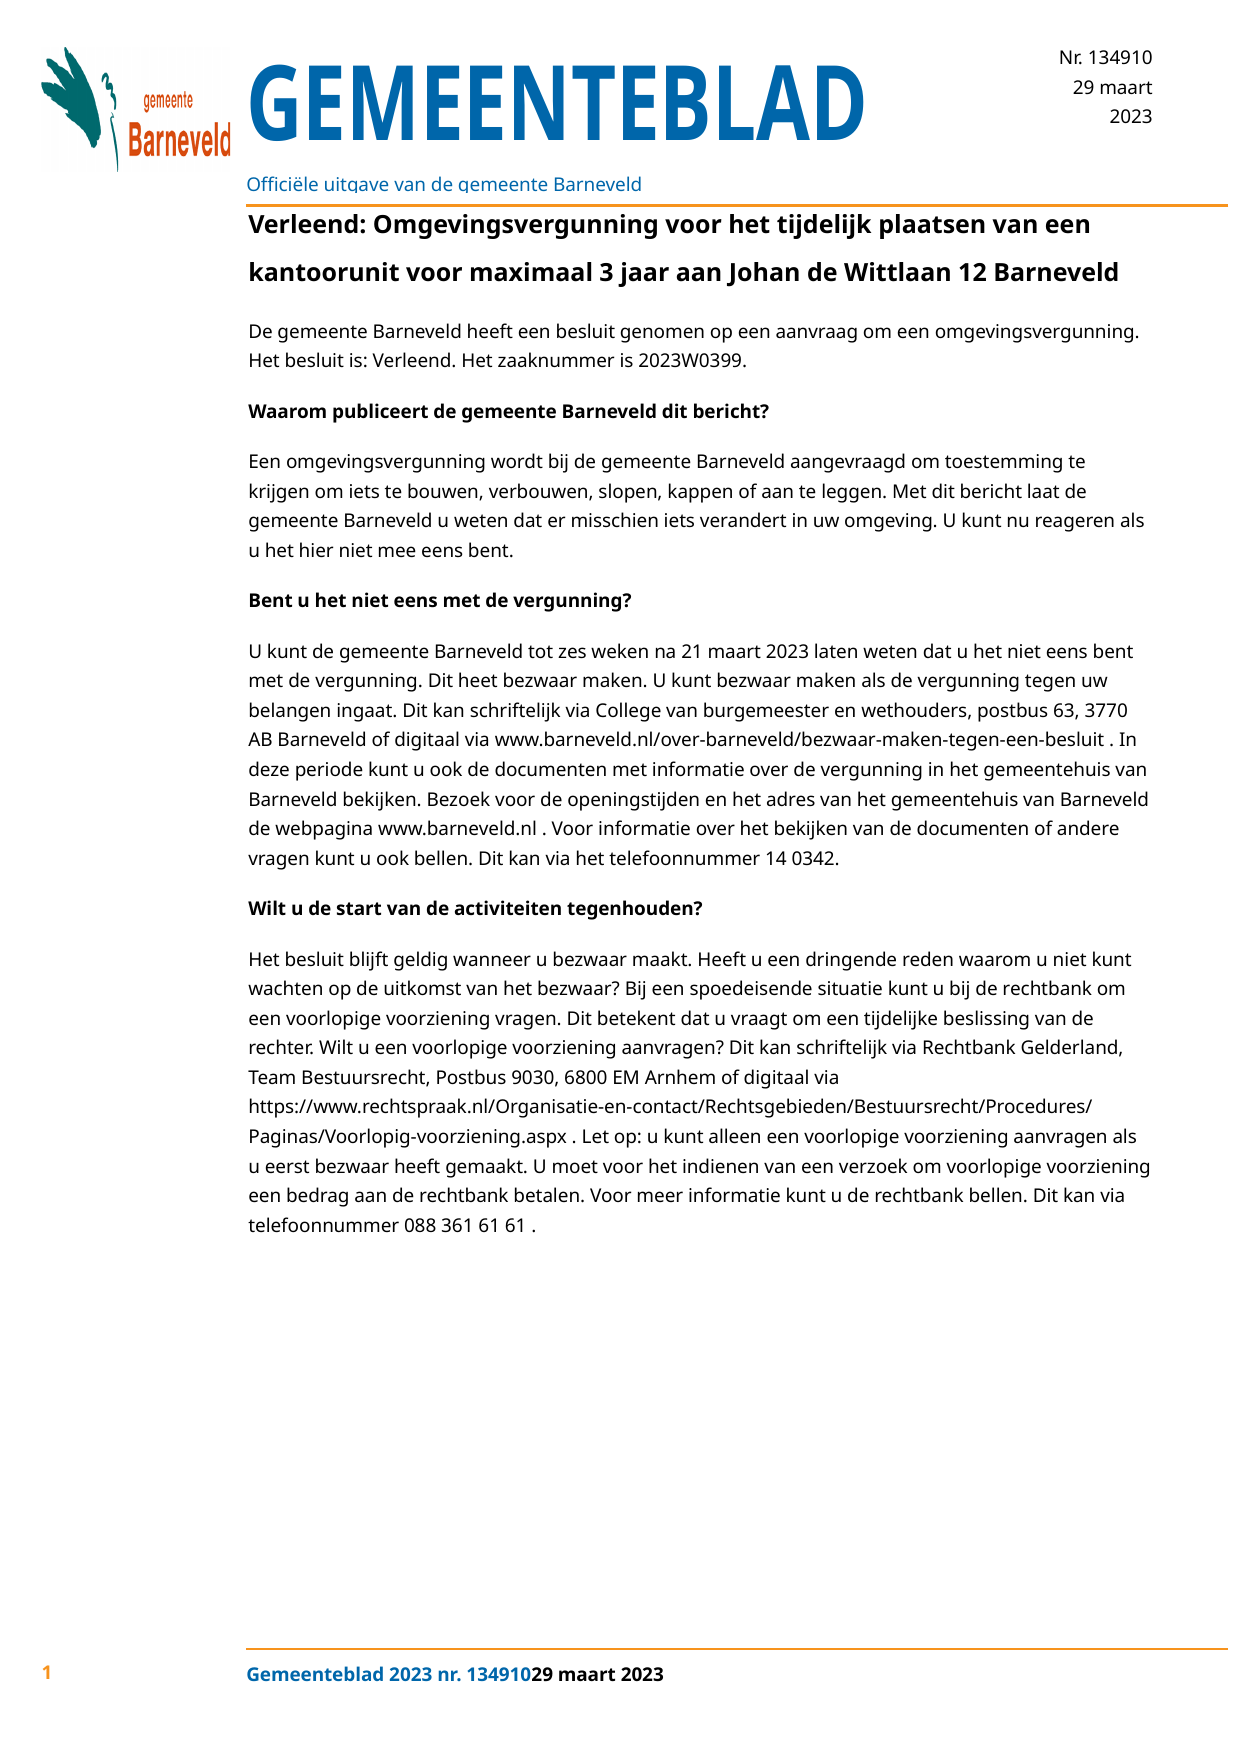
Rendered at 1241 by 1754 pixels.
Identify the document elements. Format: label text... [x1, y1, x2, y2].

text U kunt de gemeente Barneveld tot zes weken na 21 maart 2023 laten weten dat u het niet eens bent met de vergunning. Dit heet bezwaar maken. U kunt bezwaar maken als de vergunning tegen uw belangen ingaat. Dit kan schriftelijk via College van burgemeester en wethouders, postbus 63, 3770 AB Barneveld of digitaal via www.barneveld.nl/over-barneveld/bezwaar-maken-tegen-een-besluit . In deze periode kunt u ook de documenten met informatie over de vergunning in het gemeentehuis van Barneveld bekijken. Bezoek voor de openingstijden en het adres van het gemeentehuis van Barneveld de webpagina www.barneveld.nl . Voor informatie over het bekijken van de documenten of andere vragen kunt u ook bellen. Dit kan via het telefoonnummer 14 0342. [248, 638, 1152, 871]
text Waarom publiceert de gemeente Barneveld dit bericht? [248, 398, 1152, 424]
text Een omgevingsvergunning wordt bij de gemeente Barneveld aangevraagd om toestemming te krijgen om iets te bouwen, verbouwen, slopen, kappen of aan te leggen. Met dit bericht laat de gemeente Barneveld u weten dat er misschien iets verandert in uw omgeving. U kunt nu reageren als u het hier niet mee eens bent. [248, 448, 1152, 563]
text De gemeente Barneveld heeft een besluit genomen op een aanvraag om een omgevingsvergunning. Het besluit is: Verleend. Het zaaknummer is 2023W0399. [248, 318, 1152, 373]
text Wilt u de start van de activiteiten tegenhouden? [248, 895, 1152, 921]
text Bent u het niet eens met de vergunning? [248, 587, 1152, 613]
text Verleend: Omgevingsvergunning voor het tijdelijk plaatsen van een kantoorunit voor maximaal 3 jaar aan Johan de Wittlaan 12 Barneveld [248, 207, 1152, 288]
picture [41, 47, 231, 172]
text Het besluit blijft geldig wanneer u bezwaar maakt. Heeft u een dringende reden waarom u niet kunt wachten op de uitkomst van het bezwaar? Bij een spoedeisende situatie kunt u bij de rechtbank om een voorlopige voorziening vragen. Dit betekent dat u vraagt om een tijdelijke beslissing van de rechter. Wilt u een voorlopige voorziening aanvragen? Dit kan schriftelijk via Rechtbank Gelderland, Team Bestuursrecht, Postbus 9030, 6800 EM Arnhem of digitaal via https://www.rechtspraak.nl/Organisatie-en-contact/Rechtsgebieden/Bestuursrecht/Procedures/Paginas/Voorlopig-voorziening.aspx . Let op: u kunt alleen een voorlopige voorziening aanvragen als u eerst bezwaar heeft gemaakt. U moet voor het indienen van een verzoek om voorlopige voorziening een bedrag aan de rechtbank betalen. Voor meer informatie kunt u de rechtbank bellen. Dit kan via telefoonnummer 088 361 61 61 . [248, 946, 1152, 1238]
